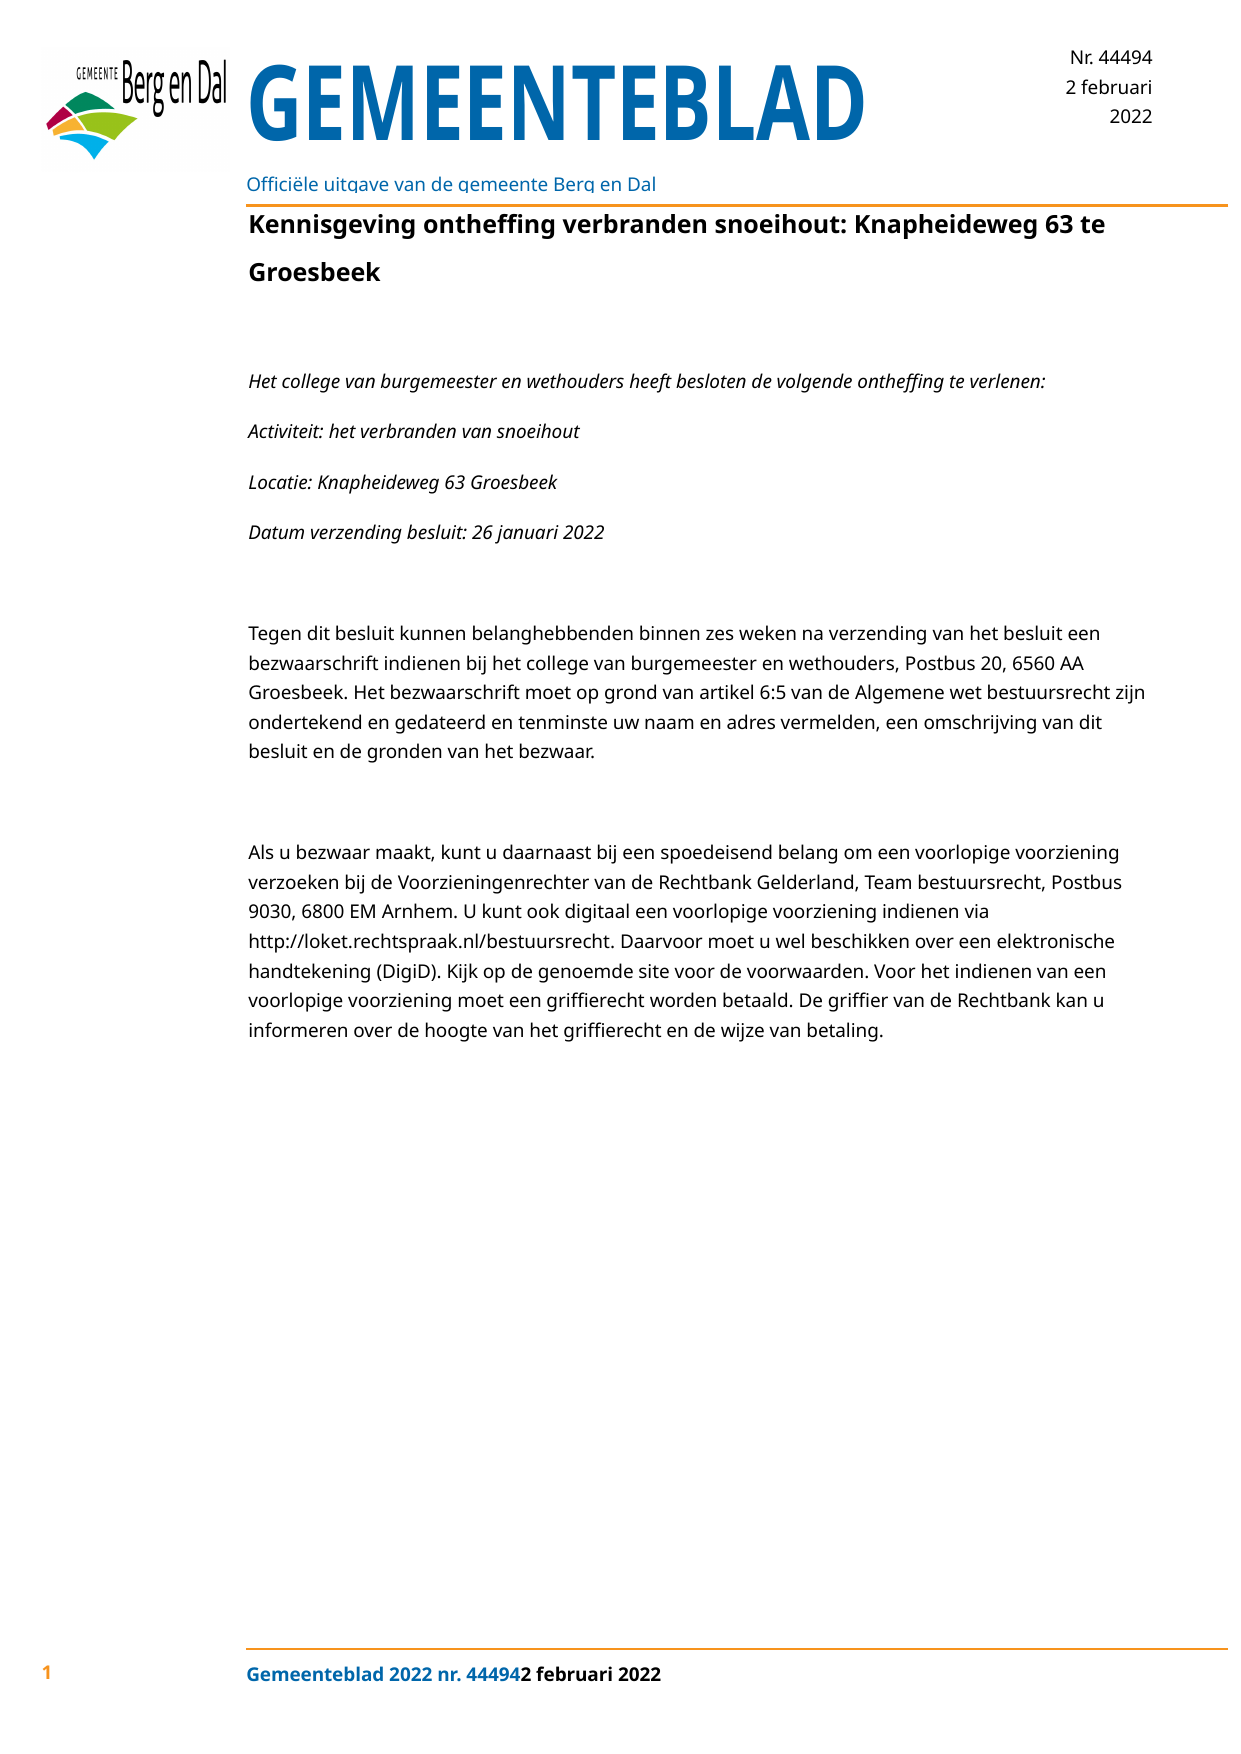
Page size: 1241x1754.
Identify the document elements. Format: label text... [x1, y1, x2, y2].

text Kennisgeving ontheffing verbranden snoeihout: Knapheideweg 63 te Groesbeek [248, 207, 1152, 288]
text Als u bezwaar maakt, kunt u daarnaast bij een spoedeisend belang om een voorlopige voorziening verzoeken bij de Voorzieningenrechter van de Rechtbank Gelderland, Team bestuursrecht, Postbus 9030, 6800 EM Arnhem. U kunt ook digitaal een voorlopige voorziening indienen via http://loket.rechtspraak.nl/bestuursrecht. Daarvoor moet u wel beschikken over een elektronische handtekening (DigiD). Kijk op de genoemde site voor de voorwaarden. Voor het indienen van een voorlopige voorziening moet een griffierecht worden betaald. De griffier van de Rechtbank kan u informeren over de hoogte van het griffierecht en de wijze van betaling. [248, 839, 1152, 1043]
text Het college van burgemeester en wethouders heeft besloten de volgende ontheffing te verlenen: [248, 368, 1152, 394]
picture [41, 47, 231, 172]
text Activiteit: het verbranden van snoeihout [248, 419, 1152, 444]
text Locatie: Knapheideweg 63 Groesbeek [248, 469, 1152, 495]
text Tegen dit besluit kunnen belanghebbenden binnen zes weken na verzending van het besluit een bezwaarschrift indienen bij het college van burgemeester en wethouders, Postbus 20, 6560 AA Groesbeek. Het bezwaarschrift moet op grond van artikel 6:5 van de Algemene wet bestuursrecht zijn ondertekend en gedateerd en tenminste uw naam en adres vermelden, een omschrijving van dit besluit en de gronden van het bezwaar. [248, 620, 1152, 764]
text Datum verzending besluit: 26 januari 2022 [248, 519, 1152, 545]
